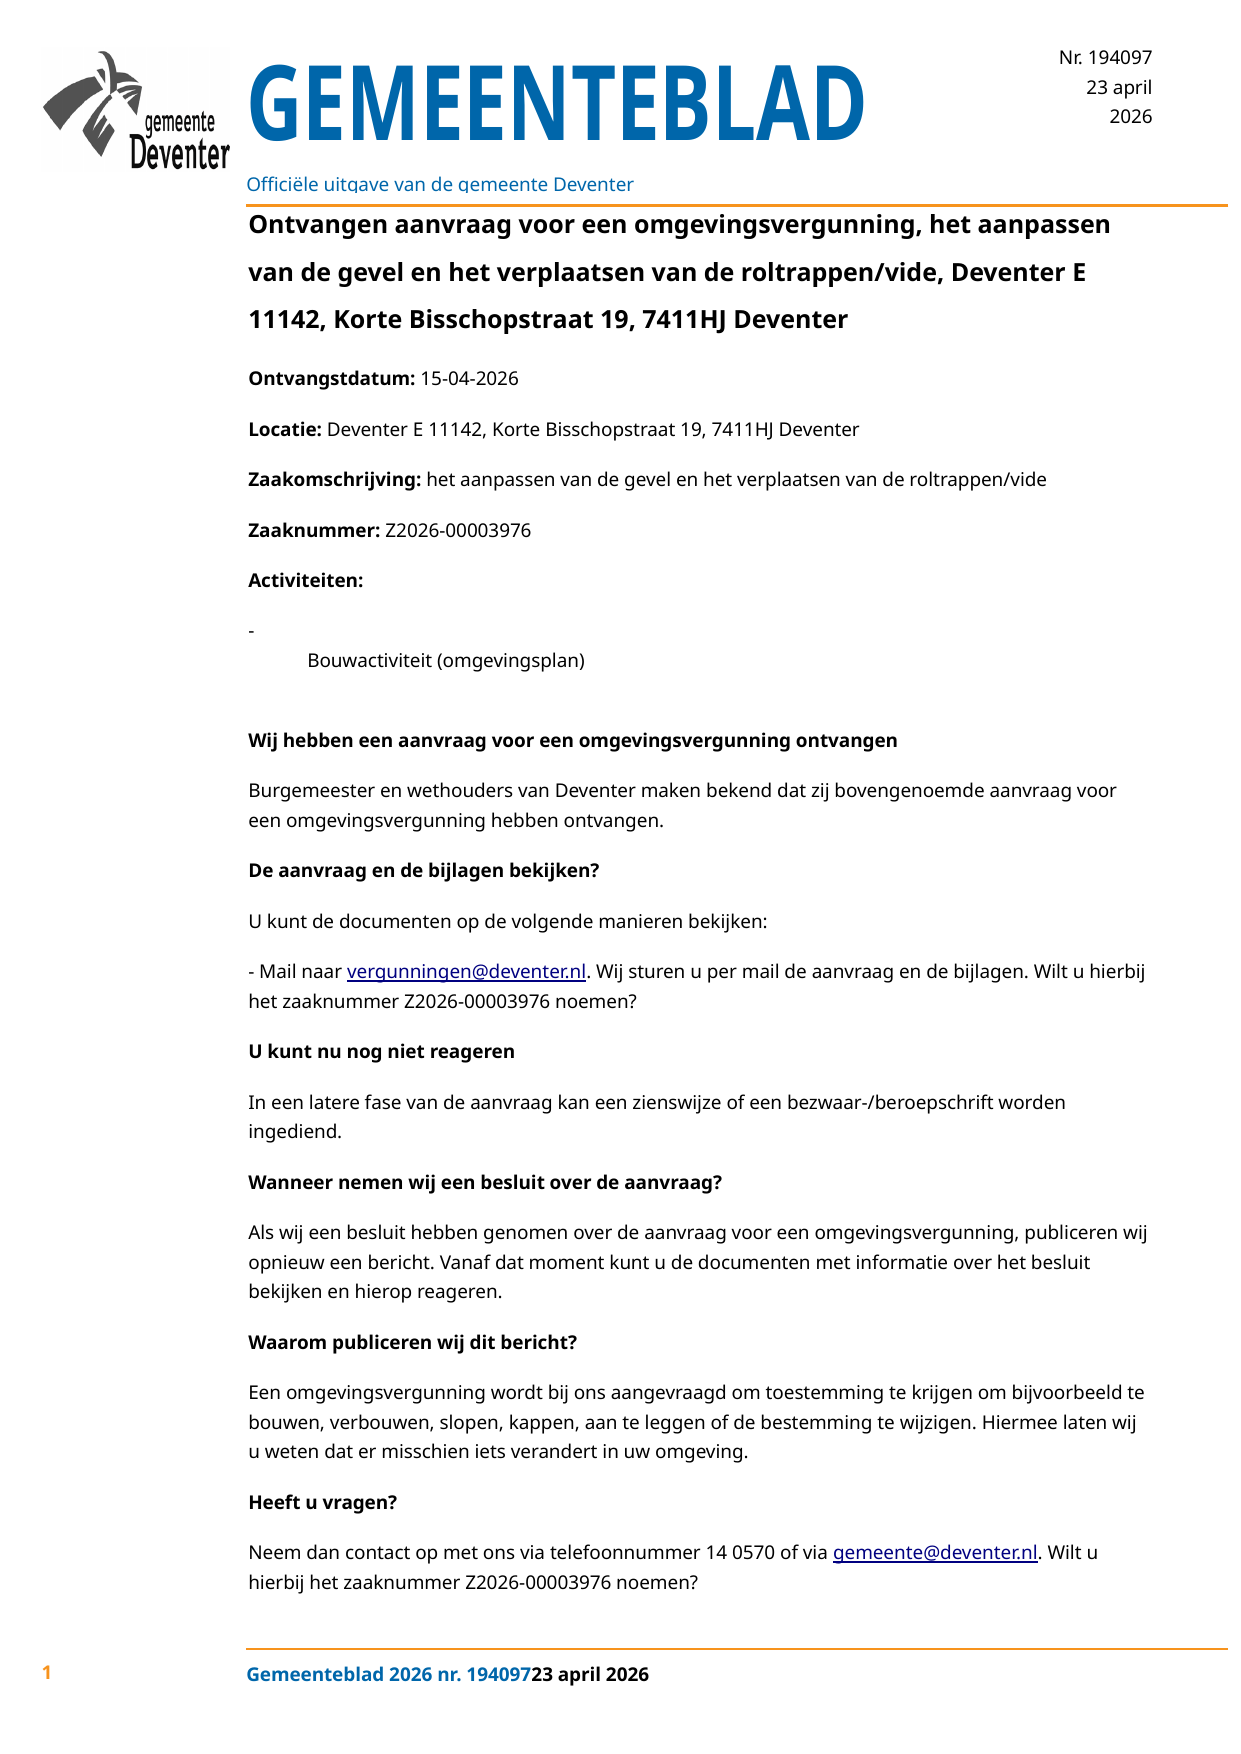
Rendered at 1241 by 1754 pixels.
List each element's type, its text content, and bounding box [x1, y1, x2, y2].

text Ontvangstdatum: 15-04-2026 [248, 366, 1152, 391]
text Ontvangen aanvraag voor een omgevingsvergunning, het aanpassen van de gevel en het verplaatsen van de roltrappen/vide, Deventer E 11142, Korte Bisschopstraat 19, 7411HJ Deventer [248, 207, 1152, 336]
text Waarom publiceren wij dit bericht? [248, 1329, 1152, 1354]
text Zaakomschrijving: het aanpassen van de gevel en het verplaatsen van de roltrappen/vide [248, 466, 1152, 492]
picture [41, 47, 231, 172]
text U kunt de documenten op de volgende manieren bekijken: [248, 908, 1152, 934]
text Wanneer nemen wij een besluit over de aanvraag? [248, 1169, 1152, 1194]
text Neem dan contact op met ons via telefoonnummer 14 0570 of via gemeente@deventer.nl. Wilt u hierbij het zaaknummer Z2026-00003976 noemen? [248, 1539, 1152, 1594]
text De aanvraag en de bijlagen bekijken? [248, 858, 1152, 883]
text - Mail naar vergunningen@deventer.nl. Wij sturen u per mail de aanvraag en de bijlagen. Wilt u hierbij het zaaknummer Z2026-00003976 noemen? [248, 958, 1152, 1014]
text Burgemeester en wethouders van Deventer maken bekend dat zij bovengenoemde aanvraag voor een omgevingsvergunning hebben ontvangen. [248, 778, 1152, 833]
text Zaaknummer: Z2026-00003976 [248, 517, 1152, 542]
text Wij hebben een aanvraag voor een omgevingsvergunning ontvangen [248, 727, 1152, 753]
text Locatie: Deventer E 11142, Korte Bisschopstraat 19, 7411HJ Deventer [248, 416, 1152, 442]
text Een omgevingsvergunning wordt bij ons aangevraagd om toestemming te krijgen om bijvoorbeeld te bouwen, verbouwen, slopen, kappen, aan te leggen of de bestemming te wijzigen. Hiermee laten wij u weten dat er misschien iets verandert in uw omgeving. [248, 1379, 1152, 1464]
text Activiteiten: [248, 567, 1152, 593]
text In een latere fase van de aanvraag kan een zienswijze of een bezwaar-/beroepschrift worden ingediend. [248, 1089, 1152, 1144]
text U kunt nu nog niet reageren [248, 1038, 1152, 1064]
text Als wij een besluit hebben genomen over de aanvraag voor een omgevingsvergunning, publiceren wij opnieuw een bericht. Vanaf dat moment kunt u de documenten met informatie over het besluit bekijken en hierop reageren. [248, 1219, 1152, 1304]
list Bouwactiviteit (omgevingsplan) [248, 647, 1152, 673]
text Heeft u vragen? [248, 1489, 1152, 1514]
